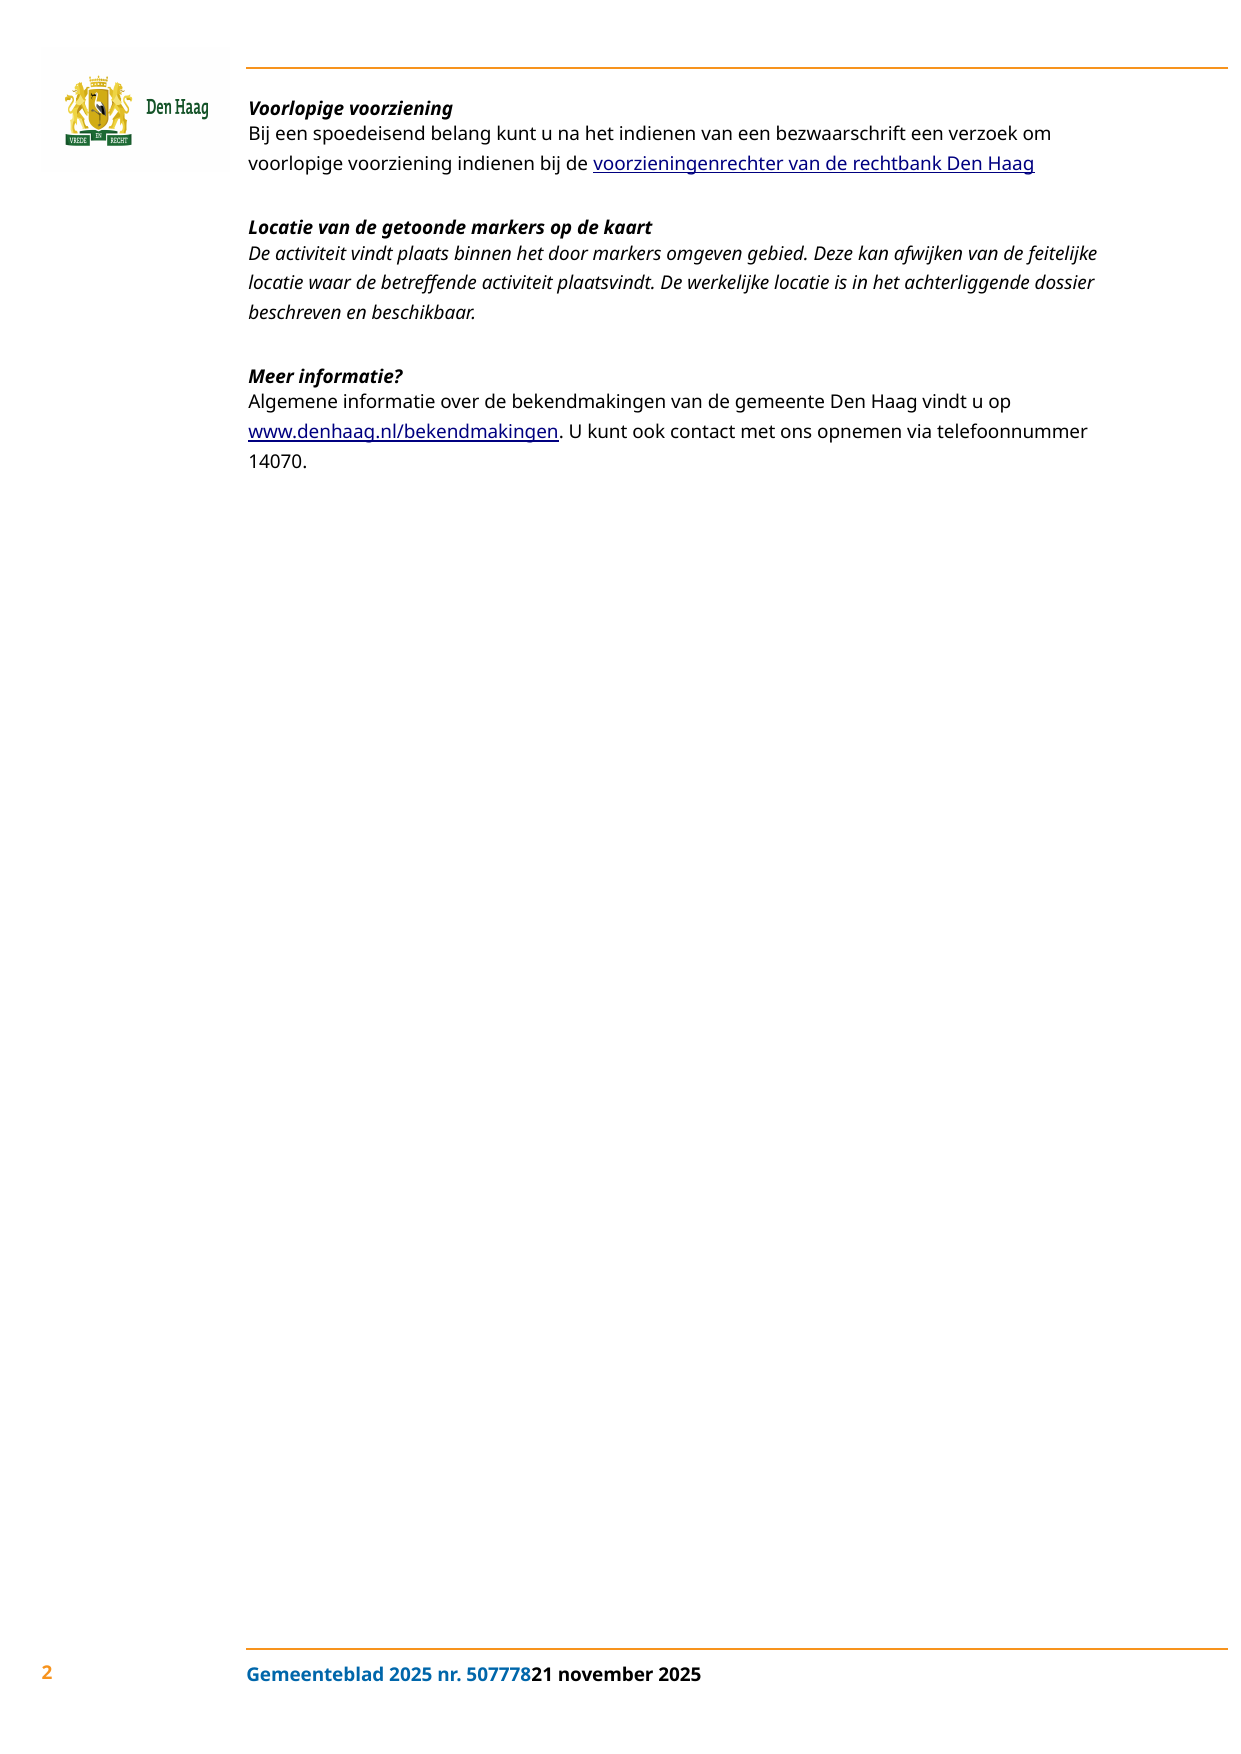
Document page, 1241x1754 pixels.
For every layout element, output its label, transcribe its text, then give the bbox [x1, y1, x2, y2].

text Bij een spoedeisend belang kunt u na het indienen van een bezwaarschrift een verzoek om voorlopige voorziening indienen bij de voorzieningenrechter van de rechtbank Den Haag [248, 121, 1152, 176]
text Locatie van de getoonde markers op de kaart [248, 214, 1152, 240]
text De activiteit vindt plaats binnen het door markers omgeven gebied. Deze kan afwijken van de feitelijke locatie waar de betreffende activiteit plaatsvindt. De werkelijke locatie is in het achterliggende dossier beschreven en beschikbaar. [248, 240, 1152, 325]
text Voorlopige voorziening [248, 95, 1152, 121]
text Algemene informatie over de bekendmakingen van de gemeente Den Haag vindt u op www.denhaag.nl/bekendmakingen. U kunt ook contact met ons opnemen via telefoonnummer 14070. [248, 389, 1152, 473]
text Meer informatie? [248, 363, 1152, 389]
picture [41, 47, 231, 172]
